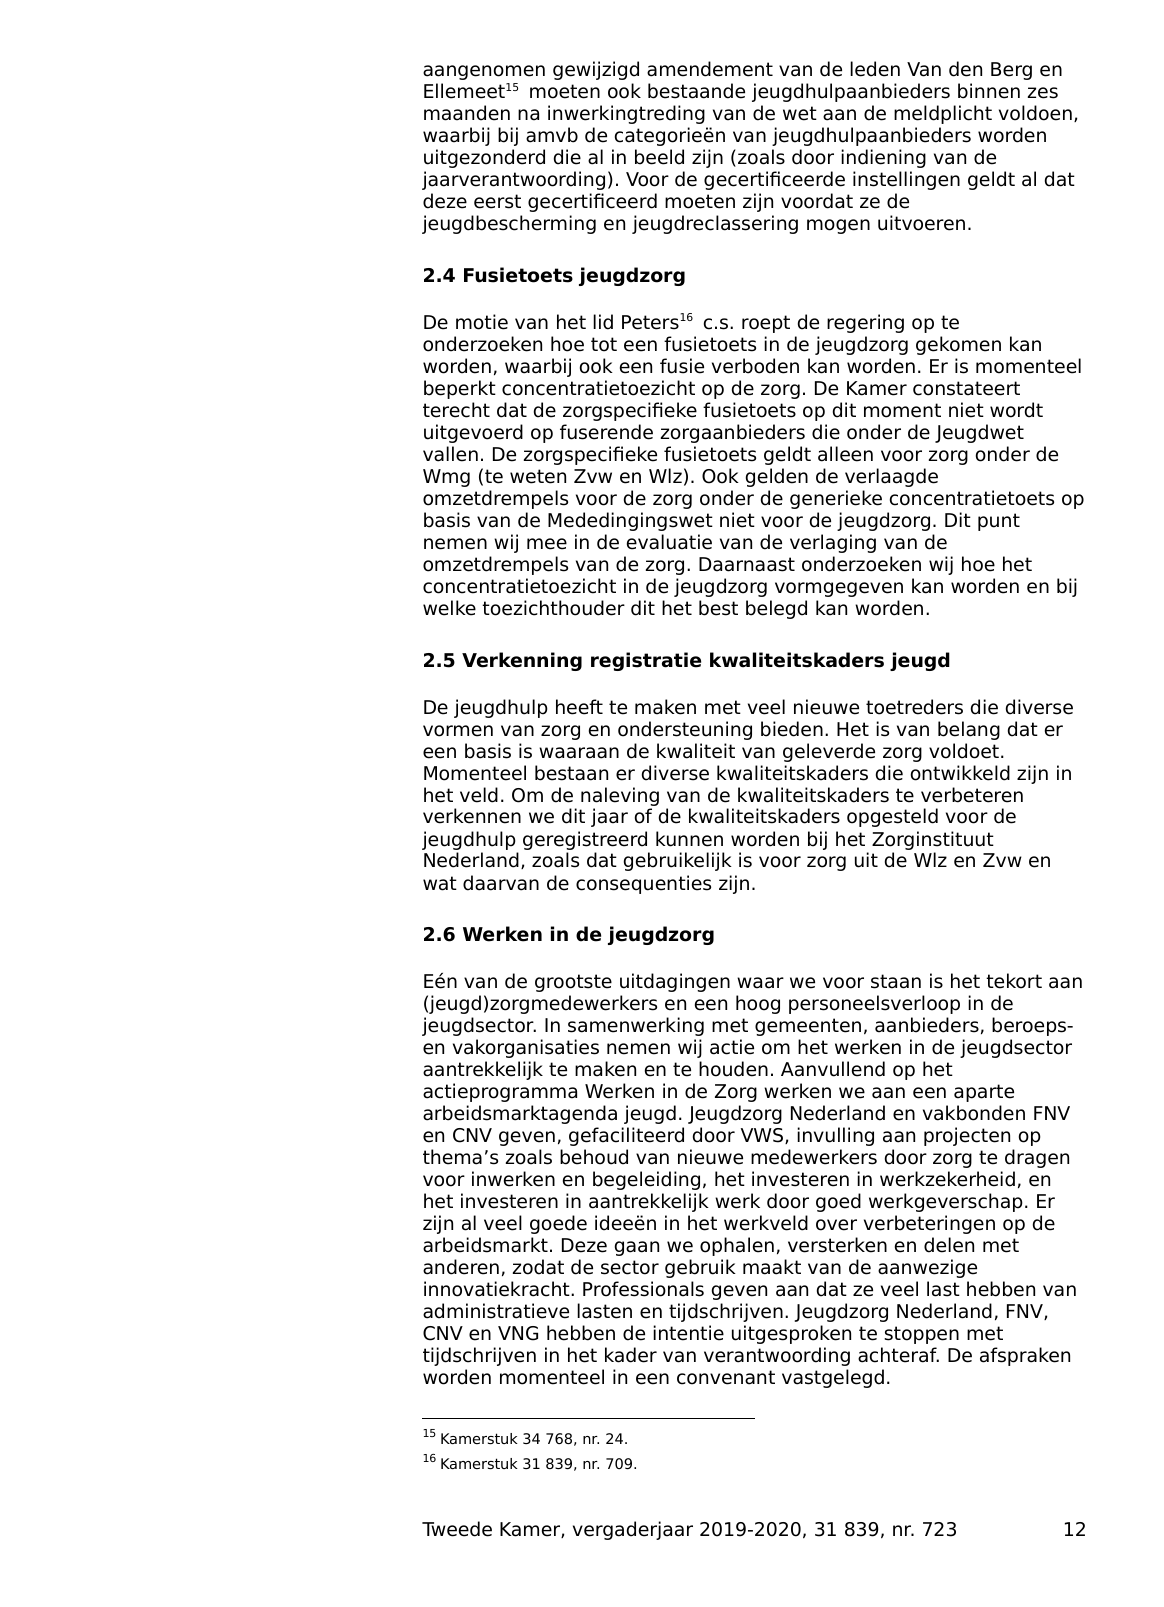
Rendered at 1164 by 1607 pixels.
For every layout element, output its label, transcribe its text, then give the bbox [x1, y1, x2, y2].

text De jeugdhulp heeft te maken met veel nieuwe toetreders die diverse vormen van zorg en ondersteuning bieden. Het is van belang dat er een basis is waaraan de kwaliteit van geleverde zorg voldoet. Momenteel bestaan er diverse kwaliteitskaders die ontwikkeld zijn in het veld. Om de naleving van de kwaliteitskaders te verbeteren verkennen we dit jaar of de kwaliteitskaders opgesteld voor de jeugdhulp geregistreerd kunnen worden bij het Zorginstituut Nederland, zoals dat gebruikelijk is voor zorg uit de Wlz en Zvw en wat daarvan de consequenties zijn. [422, 697, 1087, 894]
text aangenomen gewijzigd amendement van de leden Van den Berg en Ellemeet moeten ook bestaande jeugdhulpaanbieders binnen zes maanden na inwerkingtreding van de wet aan de meldplicht voldoen, waarbij bij amvb de categorieën van jeugdhulpaanbieders worden uitgezonderd die al in beeld zijn (zoals door indiening van de jaarverantwoording). Voor de gecertificeerde instellingen geldt al dat deze eerst gecertificeerd moeten zijn voordat ze de jeugdbescherming en jeugdreclassering mogen uitvoeren. [422, 59, 1087, 235]
subtitle 2.5 Verkenning registratie kwaliteitskaders jeugd [422, 649, 1087, 672]
text Eén van de grootste uitdagingen waar we voor staan is het tekort aan (jeugd)zorgmedewerkers en een hoog personeelsverloop in de jeugdsector. In samenwerking met gemeenten, aanbieders, beroeps- en vakorganisaties nemen wij actie om het werken in de jeugdsector aantrekkelijk te maken en te houden. Aanvullend op het actieprogramma Werken in de Zorg werken we aan een aparte arbeidsmarktagenda jeugd. Jeugdzorg Nederland en vakbonden FNV en CNV geven, gefaciliteerd door VWS, invulling aan projecten op thema’s zoals behoud van nieuwe medewerkers door zorg te dragen voor inwerken en begeleiding, het investeren in werkzekerheid, en het investeren in aantrekkelijk werk door goed werkgeverschap. Er zijn al veel goede ideeën in het werkveld over verbeteringen op de arbeidsmarkt. Deze gaan we ophalen, versterken en delen met anderen, zodat de sector gebruik maakt van de aanwezige innovatiekracht. Professionals geven aan dat ze veel last hebben van administratieve lasten en tijdschrijven. Jeugdzorg Nederland, FNV, CNV en VNG hebben de intentie uitgesproken te stoppen met tijdschrijven in het kader van verantwoording achteraf. De afspraken worden momenteel in een convenant vastgelegd. [422, 971, 1087, 1389]
subtitle 2.6 Werken in de jeugdzorg [422, 924, 1087, 946]
text De motie van het lid Peters c.s. roept de regering op te onderzoeken hoe tot een fusietoets in de jeugdzorg gekomen kan worden, waarbij ook een fusie verboden kan worden. Er is momenteel beperkt concentratietoezicht op de zorg. De Kamer constateert terecht dat de zorgspecifieke fusietoets op dit moment niet wordt uitgevoerd op fuserende zorgaanbieders die onder de Jeugdwet vallen. De zorgspecifieke fusietoets geldt alleen voor zorg onder de Wmg (te weten Zvw en Wlz). Ook gelden de verlaagde omzetdrempels voor de zorg onder de generieke concentratietoets op basis van de Mededingingswet niet voor de jeugdzorg. Dit punt nemen wij mee in de evaluatie van de verlaging van de omzetdrempels van de zorg. Daarnaast onderzoeken wij hoe het concentratietoezicht in de jeugdzorg vormgegeven kan worden en bij welke toezichthouder dit het best belegd kan worden. [422, 312, 1087, 619]
text Kamerstuk 31 839, nr. 709. [422, 1452, 1087, 1474]
text Kamerstuk 34 768, nr. 24. [422, 1427, 1087, 1449]
subtitle 2.4 Fusietoets jeugdzorg [422, 265, 1087, 287]
